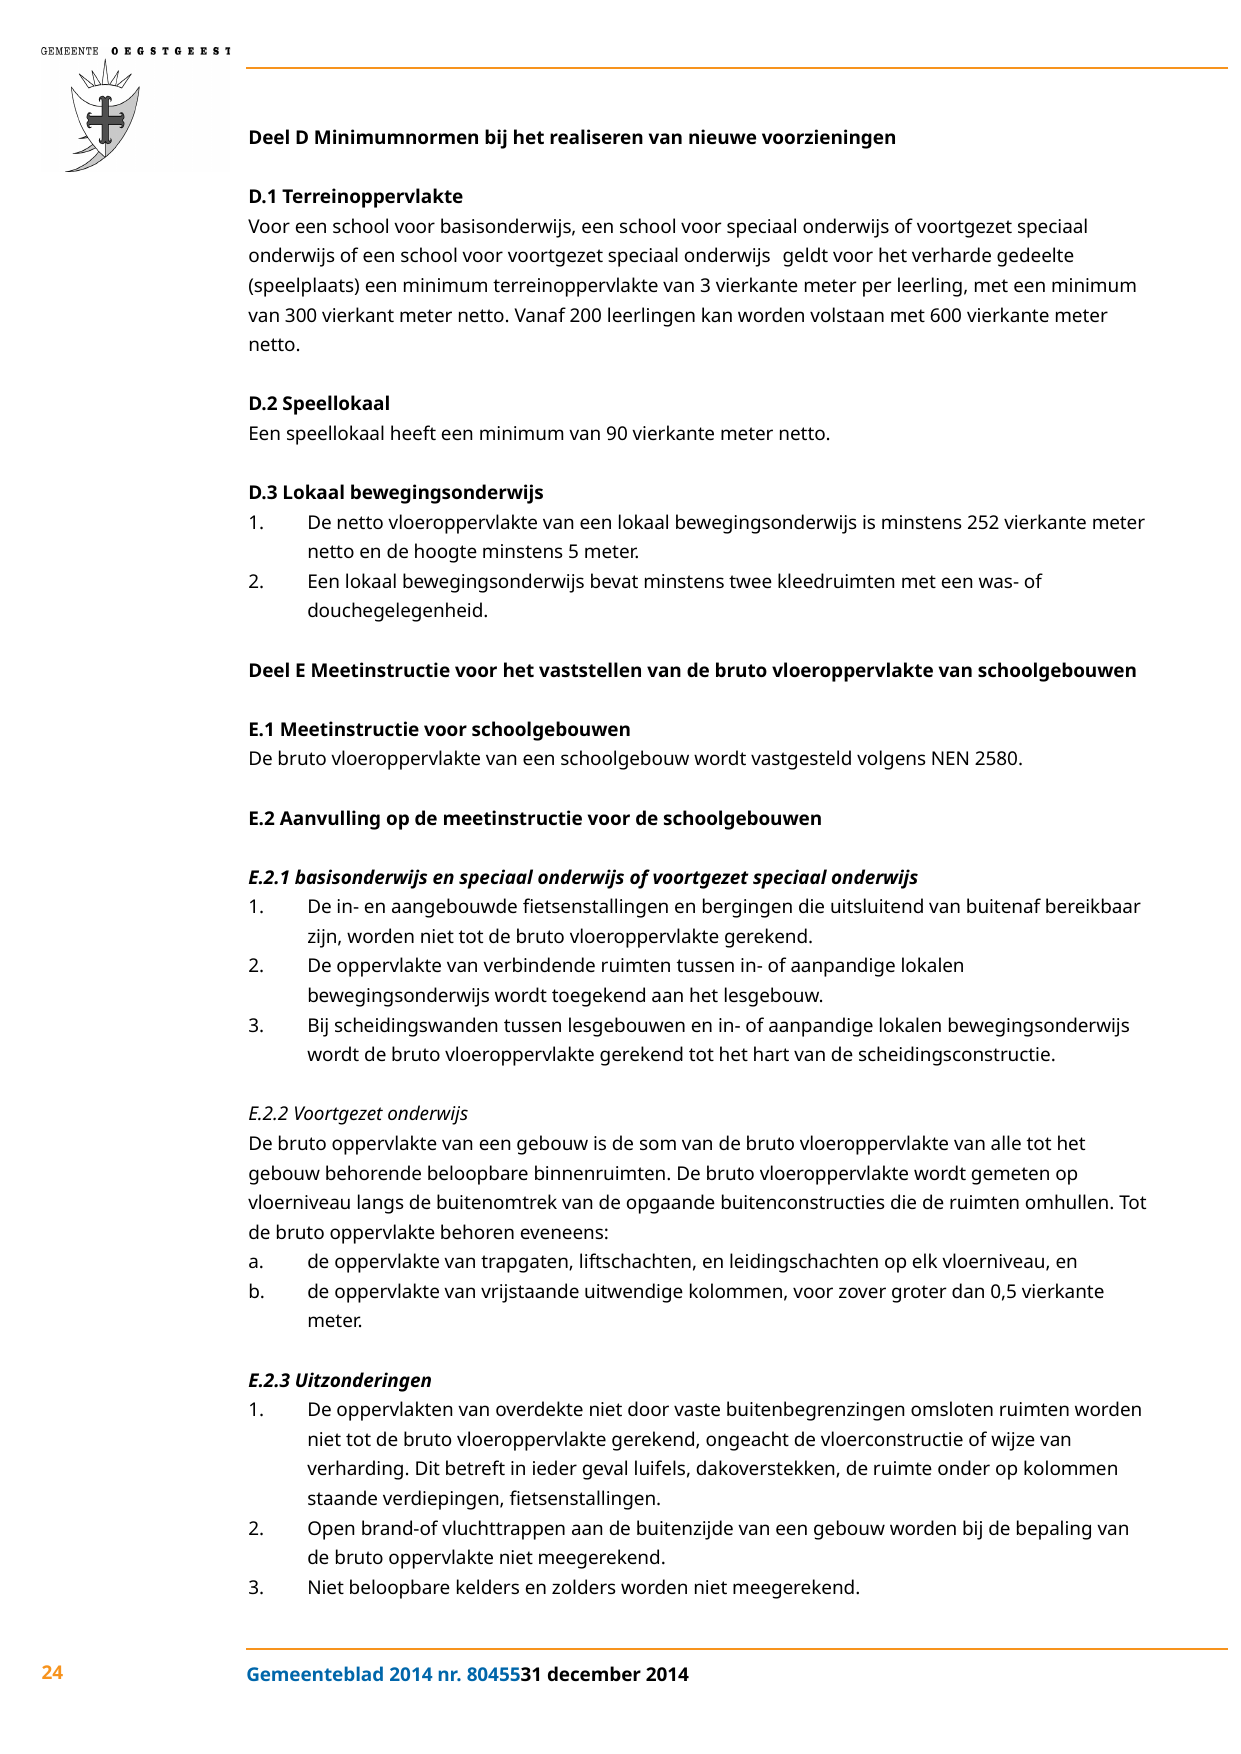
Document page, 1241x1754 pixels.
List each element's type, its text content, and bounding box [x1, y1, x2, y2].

picture [41, 47, 231, 172]
list Bij scheidingswanden tussen lesgebouwen en in- of aanpandige lokalen bewegingsonderwijs wordt de bruto vloeroppervlakte gerekend tot het hart van de scheidingsconstructie. [248, 1012, 1152, 1067]
list De netto vloeroppervlakte van een lokaal bewegingsonderwijs is minstens 252 vierkante meter netto en de hoogte minstens 5 meter. [248, 509, 1152, 564]
text E.2 Aanvulling op de meetinstructie voor de schoolgebouwen [248, 805, 1152, 831]
text D.2 Speellokaal [248, 391, 1152, 416]
text E.2.1 basisonderwijs en speciaal onderwijs of voortgezet speciaal onderwijs [248, 864, 1152, 890]
text D.3 Lokaal bewegingsonderwijs [248, 479, 1152, 505]
text E.2.2 Voortgezet onderwijs [248, 1101, 1152, 1126]
list de oppervlakte van trapgaten, liftschachten, en leidingschachten op elk vloerniveau, en [248, 1248, 1152, 1274]
text Een speellokaal heeft een minimum van 90 vierkante meter netto. [248, 420, 1152, 446]
text D.1 Terreinoppervlakte [248, 183, 1152, 209]
text Voor een school voor basisonderwijs, een school voor speciaal onderwijs of voortgezet speciaal onder­wijs of een school voor voortgezet speciaal onderwijs geldt voor het verharde gedeelte (speelplaats) een minimum terreinoppervlakte van 3 vierkante meter per leerling, met een minimum van 300 vierkant meter netto. Vanaf 200 leerlingen kan worden volstaan met 600 vierkante meter netto. [248, 213, 1152, 357]
text E.1 Meetinstructie voor schoolgebouwen [248, 716, 1152, 742]
list de oppervlakte van vrijstaande uitwendige kolommen, voor zover groter dan 0,5 vierkante meter. [248, 1278, 1152, 1333]
text De bruto vloeroppervlakte van een schoolgebouw wordt vastgesteld volgens NEN 2580. [248, 746, 1152, 771]
text Deel D Minimumnormen bij het realiseren van nieuwe voorzieningen [248, 124, 1152, 150]
text De bruto oppervlakte van een gebouw is de som van de bruto vloeroppervlakte van alle tot het gebouw behorende beloopbare binnenruimten. De bruto vloeroppervlakte wordt gemeten op vloerniveau langs de buitenomtrek van de opgaande buitenconstructies die de ruimten omhullen. Tot de bruto opper­vlakte behoren eveneens: [248, 1130, 1152, 1245]
list De oppervlakten van overdekte niet door vaste buitenbegrenzingen omsloten ruimten worden niet tot de bruto vloeroppervlakte gerekend, ongeacht de vloerconstructie of wijze van verharding. Dit betreft in ieder geval luifels, dakoverstekken, de ruimte onder op kolommen staande verdiepingen, fietsenstallingen. [248, 1396, 1152, 1511]
text E.2.3 Uitzonderingen [248, 1367, 1152, 1393]
list Een lokaal bewegingsonderwijs bevat minstens twee kleedruimten met een was- of douchegelegenheid. [248, 568, 1152, 623]
list De oppervlakte van verbindende ruimten tussen in- of aanpandige lokalen bewegingsonderwijs wordt toegekend aan het lesgebouw. [248, 953, 1152, 1008]
text Deel E Meetinstructie voor het vaststellen van de bruto vloeroppervlakte van schoolgebouwen [248, 657, 1152, 683]
list Open brand-of vluchttrappen aan de buitenzijde van een gebouw worden bij de bepaling van de bruto oppervlakte niet meegerekend. [248, 1515, 1152, 1570]
list De in- en aangebouwde fietsenstallingen en bergingen die uitsluitend van buitenaf bereikbaar zijn, worden niet tot de bruto vloeroppervlakte gerekend. [248, 893, 1152, 949]
list Niet beloopbare kelders en zolders worden niet meegerekend. [248, 1574, 1152, 1600]
